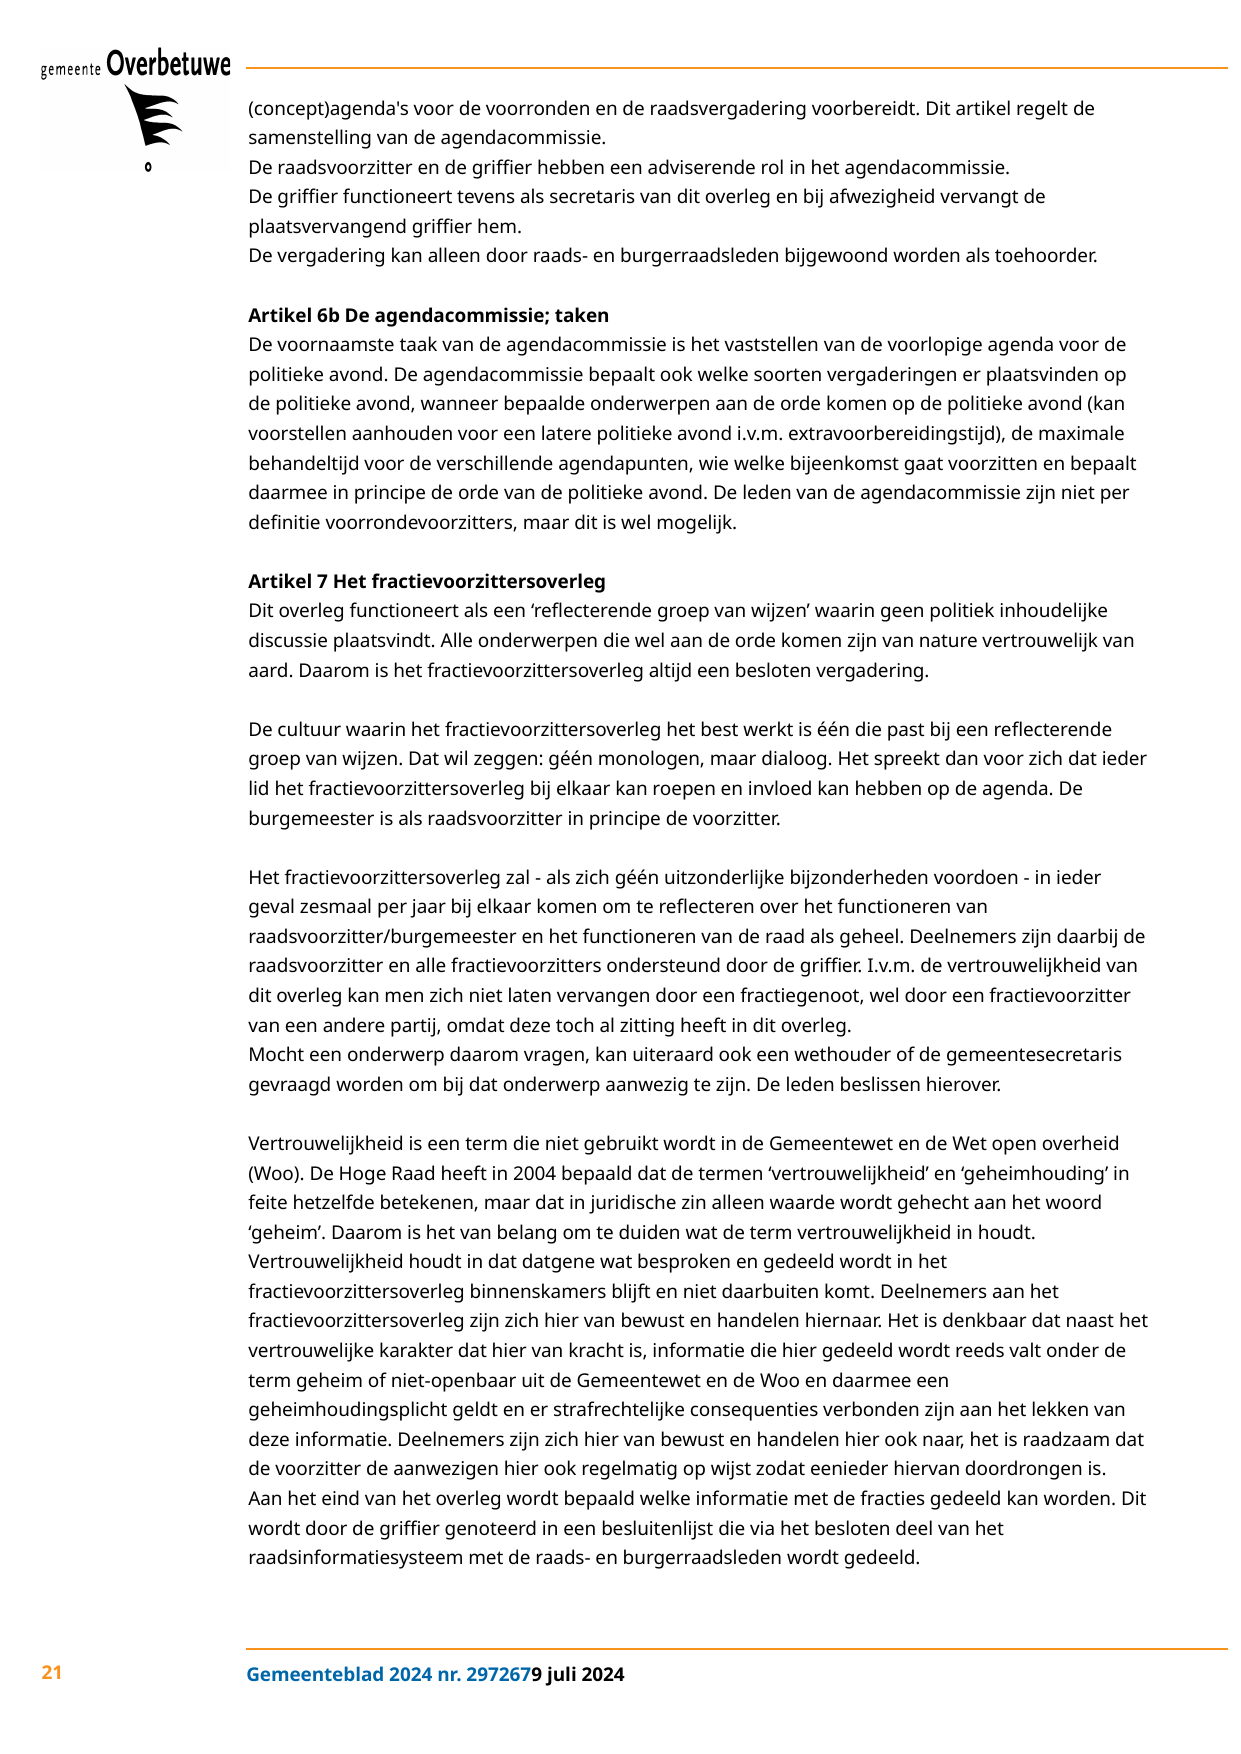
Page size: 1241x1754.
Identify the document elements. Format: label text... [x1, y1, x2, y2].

text Dit overleg functioneert als een ‘reflecterende groep van wijzen’ waarin geen politiek inhoudelijke discussie plaatsvindt. Alle onderwerpen die wel aan de orde komen zijn van nature vertrouwelijk van aard. Daarom is het fractievoorzittersoverleg altijd een besloten vergadering. [248, 598, 1152, 683]
text De raadsvoorzitter en de griffier hebben een adviserende rol in het agendacommissie. [248, 154, 1152, 180]
picture [41, 47, 231, 172]
text De griffier functioneert tevens als secretaris van dit overleg en bij afwezigheid vervangt de plaatsvervangend griffier hem. [248, 183, 1152, 239]
text Artikel 7 Het fractievoorzittersoverleg [248, 568, 1152, 594]
text De vergadering kan alleen door raads- en burgerraadsleden bijgewoond worden als toehoorder. [248, 243, 1152, 268]
text Mocht een onderwerp daarom vragen, kan uiteraard ook een wethouder of de gemeentesecretaris gevraagd worden om bij dat onderwerp aanwezig te zijn. De leden beslissen hierover. [248, 1041, 1152, 1097]
text Aan het eind van het overleg wordt bepaald welke informatie met de fracties gedeeld kan worden. Dit wordt door de griffier genoteerd in een besluitenlijst die via het besloten deel van het raadsinformatiesysteem met de raads- en burgerraadsleden wordt gedeeld. [248, 1485, 1152, 1570]
text Artikel 6b De agendacommissie; taken [248, 302, 1152, 328]
text Het fractievoorzittersoverleg zal - als zich géén uitzonderlijke bijzonderheden voordoen - in ieder geval zesmaal per jaar bij elkaar komen om te reflecteren over het functioneren van raadsvoorzitter/burgemeester en het functioneren van de raad als geheel. Deelnemers zijn daarbij de raadsvoorzitter en alle fractievoorzitters ondersteund door de griffier. I.v.m. de vertrouwelijkheid van dit overleg kan men zich niet laten vervangen door een fractiegenoot, wel door een fractievoorzitter van een andere partij, omdat deze toch al zitting heeft in dit overleg. [248, 864, 1152, 1038]
text Vertrouwelijkheid is een term die niet gebruikt wordt in de Gemeentewet en de Wet open overheid (Woo). De Hoge Raad heeft in 2004 bepaald dat de termen ‘vertrouwelijkheid’ en ‘geheimhouding’ in feite hetzelfde betekenen, maar dat in juridische zin alleen waarde wordt gehecht aan het woord ‘geheim’. Daarom is het van belang om te duiden wat de term vertrouwelijkheid in houdt. Vertrouwelijkheid houdt in dat datgene wat besproken en gedeeld wordt in het fractievoorzittersoverleg binnenskamers blijft en niet daarbuiten komt. Deelnemers aan het fractievoorzittersoverleg zijn zich hier van bewust en handelen hiernaar. Het is denkbaar dat naast het vertrouwelijke karakter dat hier van kracht is, informatie die hier gedeeld wordt reeds valt onder de term geheim of niet-openbaar uit de Gemeentewet en de Woo en daarmee een geheimhoudingsplicht geldt en er strafrechtelijke consequenties verbonden zijn aan het lekken van deze informatie. Deelnemers zijn zich hier van bewust en handelen hier ook naar, het is raadzaam dat de voorzitter de aanwezigen hier ook regelmatig op wijst zodat eenieder hiervan doordrongen is. [248, 1130, 1152, 1481]
text De cultuur waarin het fractievoorzittersoverleg het best werkt is één die past bij een reflecterende groep van wijzen. Dat wil zeggen: géén monologen, maar dialoog. Het spreekt dan voor zich dat ieder lid het fractievoorzittersoverleg bij elkaar kan roepen en invloed kan hebben op de agenda. De burgemeester is als raadsvoorzitter in principe de voorzitter. [248, 716, 1152, 831]
text De voornaamste taak van de agendacommissie is het vaststellen van de voorlopige agenda voor de politieke avond. De agendacommissie bepaalt ook welke soorten vergaderingen er plaatsvinden op de politieke avond, wanneer bepaalde onderwerpen aan de orde komen op de politieke avond (kan voorstellen aanhouden voor een latere politieke avond i.v.m. extravoorbereidingstijd), de maximale behandeltijd voor de verschillende agendapunten, wie welke bijeenkomst gaat voorzitten en bepaalt daarmee in principe de orde van de politieke avond. De leden van de agendacommissie zijn niet per definitie voorrondevoorzitters, maar dit is wel mogelijk. [248, 331, 1152, 535]
text (concept)agenda's voor de voorronden en de raadsvergadering voorbereidt. Dit artikel regelt de samenstelling van de agendacommissie. [248, 95, 1152, 150]
